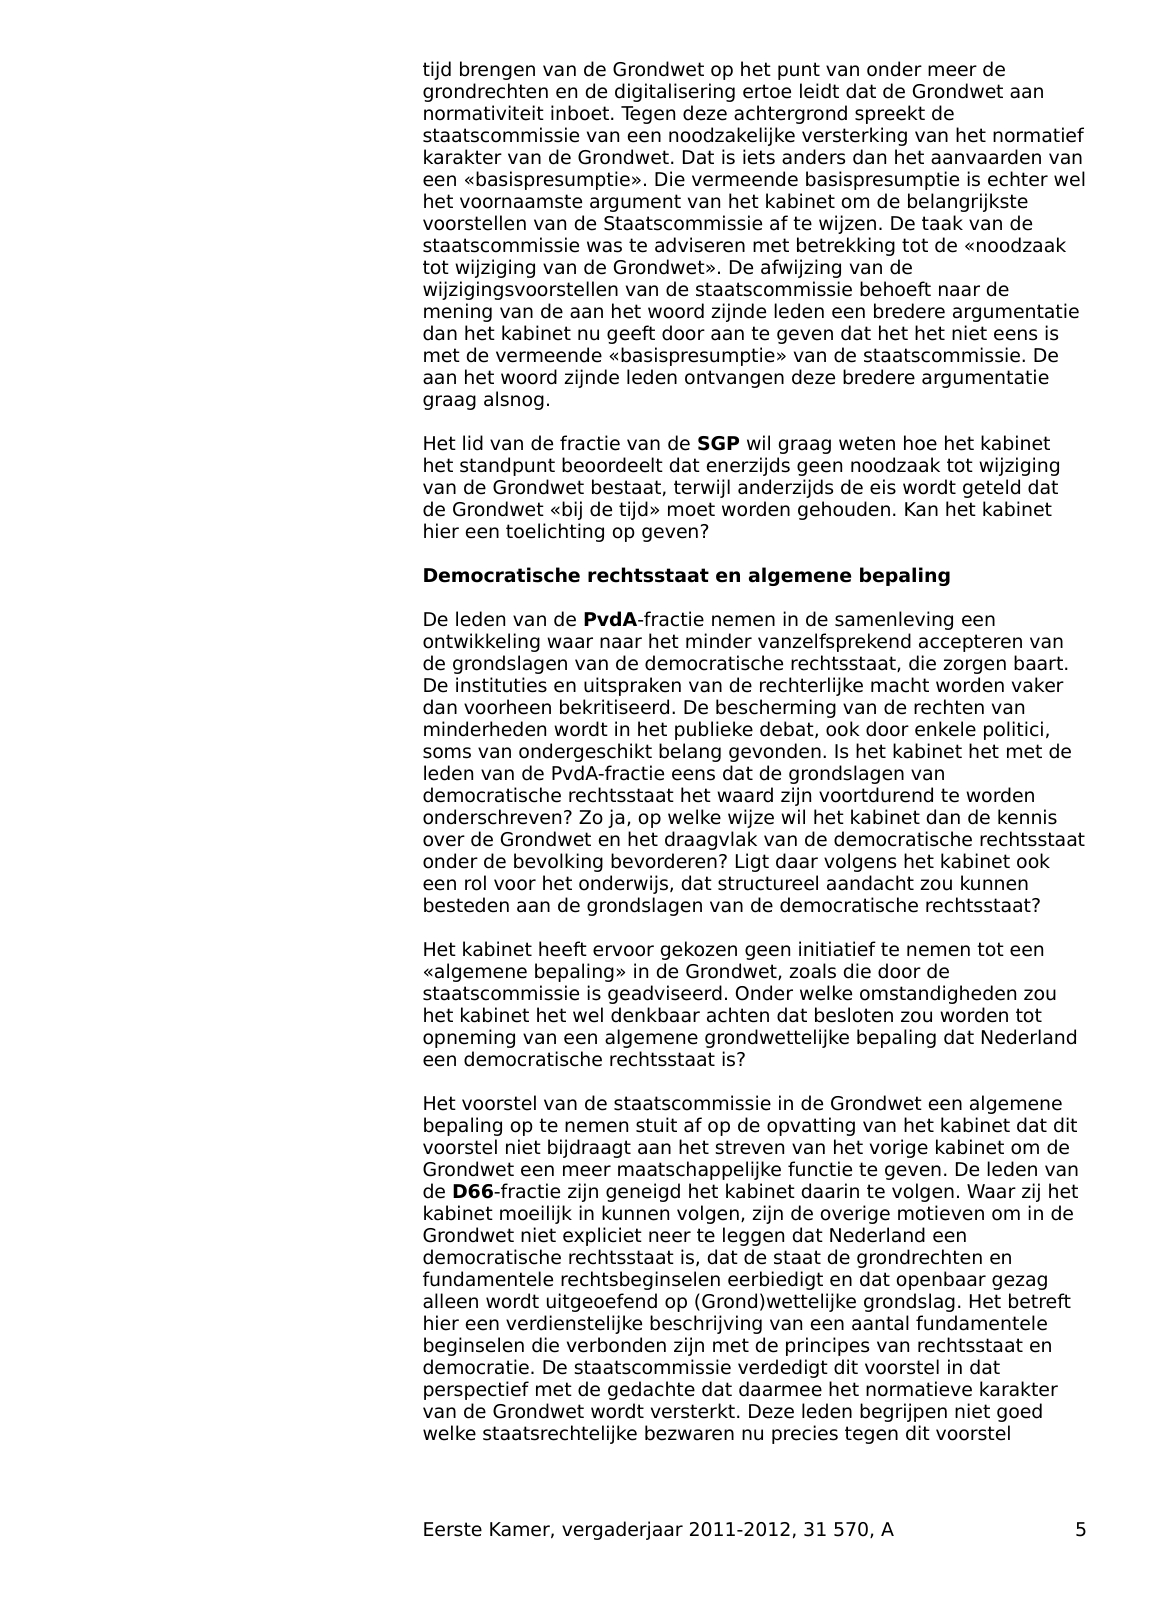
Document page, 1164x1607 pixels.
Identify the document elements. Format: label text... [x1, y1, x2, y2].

text De leden van de PvdA-fractie nemen in de samenleving een ontwikkeling waar naar het minder vanzelfsprekend accepteren van de grondslagen van de democratische rechtsstaat, die zorgen baart. De instituties en uitspraken van de rechterlijke macht worden vaker dan voorheen bekritiseerd. De bescherming van de rechten van minderheden wordt in het publieke debat, ook door enkele politici, soms van ondergeschikt belang gevonden. Is het kabinet het met de leden van de PvdA-fractie eens dat de grondslagen van democratische rechtsstaat het waard zijn voortdurend te worden onderschreven? Zo ja, op welke wijze wil het kabinet dan de kennis over de Grondwet en het draagvlak van de democratische rechtsstaat onder de bevolking bevorderen? Ligt daar volgens het kabinet ook een rol voor het onderwijs, dat structureel aandacht zou kunnen besteden aan de grondslagen van de democratische rechtsstaat? [422, 609, 1087, 917]
text tijd brengen van de Grondwet op het punt van onder meer de grondrechten en de digitalisering ertoe leidt dat de Grondwet aan normativiteit inboet. Tegen deze achtergrond spreekt de staatscommissie van een noodzakelijke versterking van het normatief karakter van de Grondwet. Dat is iets anders dan het aanvaarden van een «basispresumptie». Die vermeende basispresumptie is echter wel het voornaamste argument van het kabinet om de belangrijkste voorstellen van de Staatscommissie af te wijzen. De taak van de staatscommissie was te adviseren met betrekking tot de «noodzaak tot wijziging van de Grondwet». De afwijzing van de wijzigingsvoorstellen van de staatscommissie behoeft naar de mening van de aan het woord zijnde leden een bredere argumentatie dan het kabinet nu geeft door aan te geven dat het het niet eens is met de vermeende «basispresumptie» van de staatscommissie. De aan het woord zijnde leden ontvangen deze bredere argumentatie graag alsnog. [422, 59, 1087, 411]
text Het voorstel van de staatscommissie in de Grondwet een algemene bepaling op te nemen stuit af op de opvatting van het kabinet dat dit voorstel niet bijdraagt aan het streven van het vorige kabinet om de Grondwet een meer maatschappelijke functie te geven. De leden van de D66-fractie zijn geneigd het kabinet daarin te volgen. Waar zij het kabinet moeilijk in kunnen volgen, zijn de overige motieven om in de Grondwet niet expliciet neer te leggen dat Nederland een democratische rechtsstaat is, dat de staat de grondrechten en fundamentele rechtsbeginselen eerbiedigt en dat openbaar gezag alleen wordt uitgeoefend op (Grond)wettelijke grondslag. Het betreft hier een verdienstelijke beschrijving van een aantal fundamentele beginselen die verbonden zijn met de principes van rechtsstaat en democratie. De staatscommissie verdedigt dit voorstel in dat perspectief met de gedachte dat daarmee het normatieve karakter van de Grondwet wordt versterkt. Deze leden begrijpen niet goed welke staatsrechtelijke bezwaren nu precies tegen dit voorstel [422, 1093, 1087, 1445]
subtitle Democratische rechtsstaat en algemene bepaling [422, 565, 1087, 587]
text Het lid van de fractie van de SGP wil graag weten hoe het kabinet het standpunt beoordeelt dat enerzijds geen noodzaak tot wijziging van de Grondwet bestaat, terwijl anderzijds de eis wordt geteld dat de Grondwet «bij de tijd» moet worden gehouden. Kan het kabinet hier een toelichting op geven? [422, 433, 1087, 543]
text Het kabinet heeft ervoor gekozen geen initiatief te nemen tot een «algemene bepaling» in de Grondwet, zoals die door de staatscommissie is geadviseerd. Onder welke omstandigheden zou het kabinet het wel denkbaar achten dat besloten zou worden tot opneming van een algemene grondwettelijke bepaling dat Nederland een democratische rechtsstaat is? [422, 939, 1087, 1071]
